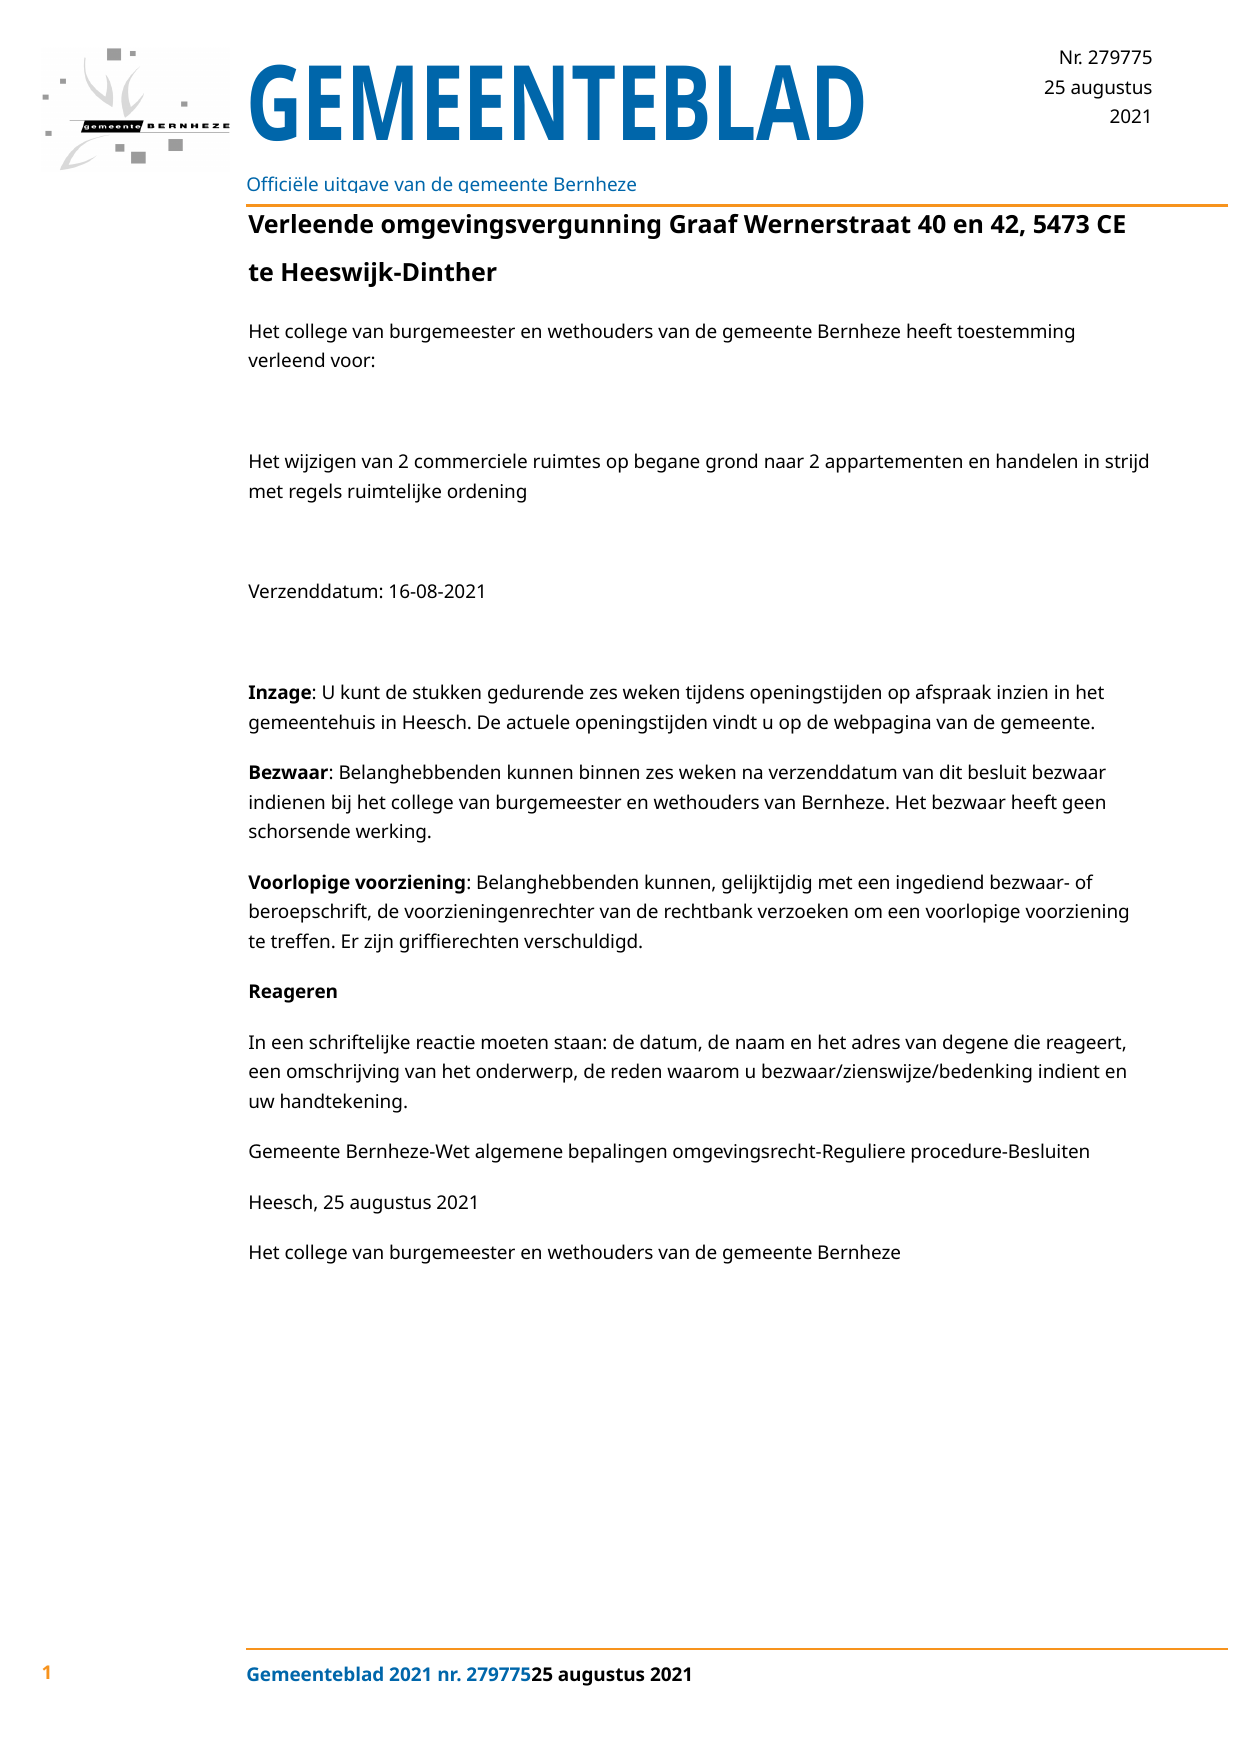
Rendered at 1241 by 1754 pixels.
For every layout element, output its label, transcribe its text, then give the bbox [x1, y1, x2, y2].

text Verleende omgevingsvergunning Graaf Wernerstraat 40 en 42, 5473 CE te Heeswijk-Dinther [248, 207, 1152, 288]
text Het college van burgemeester en wethouders van de gemeente Bernheze [248, 1239, 1152, 1265]
text Reageren [248, 979, 1152, 1004]
text Voorlopige voorziening: Belanghebbenden kunnen, gelijktijdig met een ingediend bezwaar- of beroepschrift, de voorzieningenrechter van de rechtbank verzoeken om een voorlopige voorziening te treffen. Er zijn griffierechten verschuldigd. [248, 869, 1152, 954]
text In een schriftelijke reactie moeten staan: de datum, de naam en het adres van degene die reageert, een omschrijving van het onderwerp, de reden waarom u bezwaar/zienswijze/bedenking indient en uw handtekening. [248, 1029, 1152, 1114]
text Inzage: U kunt de stukken gedurende zes weken tijdens openingstijden op afspraak inzien in het gemeentehuis in Heesch. De actuele openingstijden vindt u op de webpagina van de gemeente. [248, 679, 1152, 735]
text Het wijzigen van 2 commerciele ruimtes op begane grond naar 2 appartementen en handelen in strijd met regels ruimtelijke ordening [248, 448, 1152, 504]
text Bezwaar: Belanghebbenden kunnen binnen zes weken na verzenddatum van dit besluit bezwaar indienen bij het college van burgemeester en wethouders van Bernheze. Het bezwaar heeft geen schorsende werking. [248, 759, 1152, 844]
text Heesch, 25 augustus 2021 [248, 1189, 1152, 1215]
text Verzenddatum: 16-08-2021 [248, 579, 1152, 604]
text Het college van burgemeester en wethouders van de gemeente Bernheze heeft toestemming verleend voor: [248, 318, 1152, 373]
picture [41, 47, 231, 172]
text Gemeente Bernheze-Wet algemene bepalingen omgevingsrecht-Reguliere procedure-Besluiten [248, 1139, 1152, 1164]
